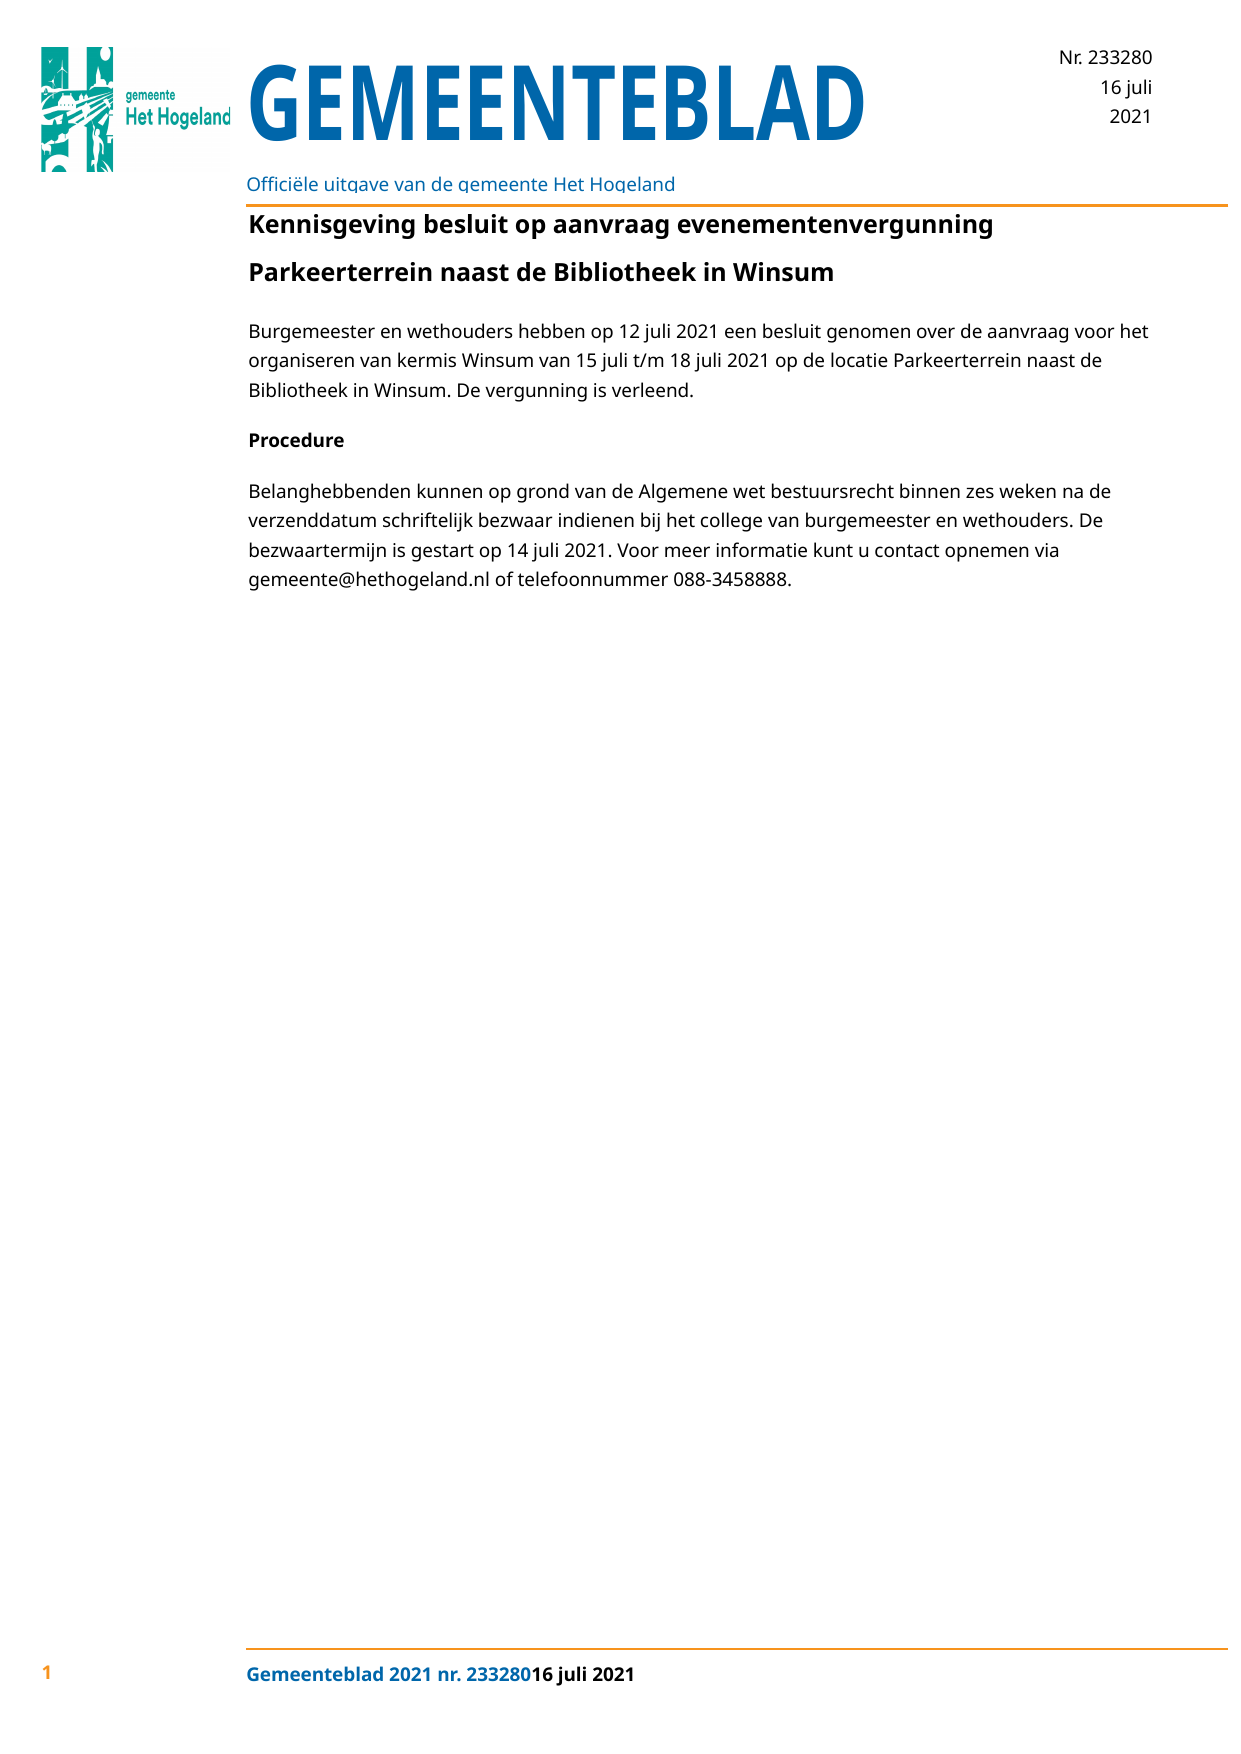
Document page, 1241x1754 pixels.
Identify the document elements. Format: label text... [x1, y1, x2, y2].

text Procedure [248, 427, 1152, 453]
text Kennisgeving besluit op aanvraag evenementenvergunning Parkeerterrein naast de Bibliotheek in Winsum [248, 207, 1152, 288]
text Burgemeester en wethouders hebben op 12 juli 2021 een besluit genomen over de aanvraag voor het organiseren van kermis Winsum van 15 juli t/m 18 juli 2021 op de locatie Parkeerterrein naast de Bibliotheek in Winsum. De vergunning is verleend. [248, 318, 1152, 403]
text Belanghebbenden kunnen op grond van de Algemene wet bestuursrecht binnen zes weken na de verzenddatum schriftelijk bezwaar indienen bij het college van burgemeester en wethouders. De bezwaartermijn is gestart op 14 juli 2021. Voor meer informatie kunt u contact opnemen via gemeente@hethogeland.nl of telefoonnummer 088-3458888. [248, 478, 1152, 592]
picture [41, 47, 231, 172]
